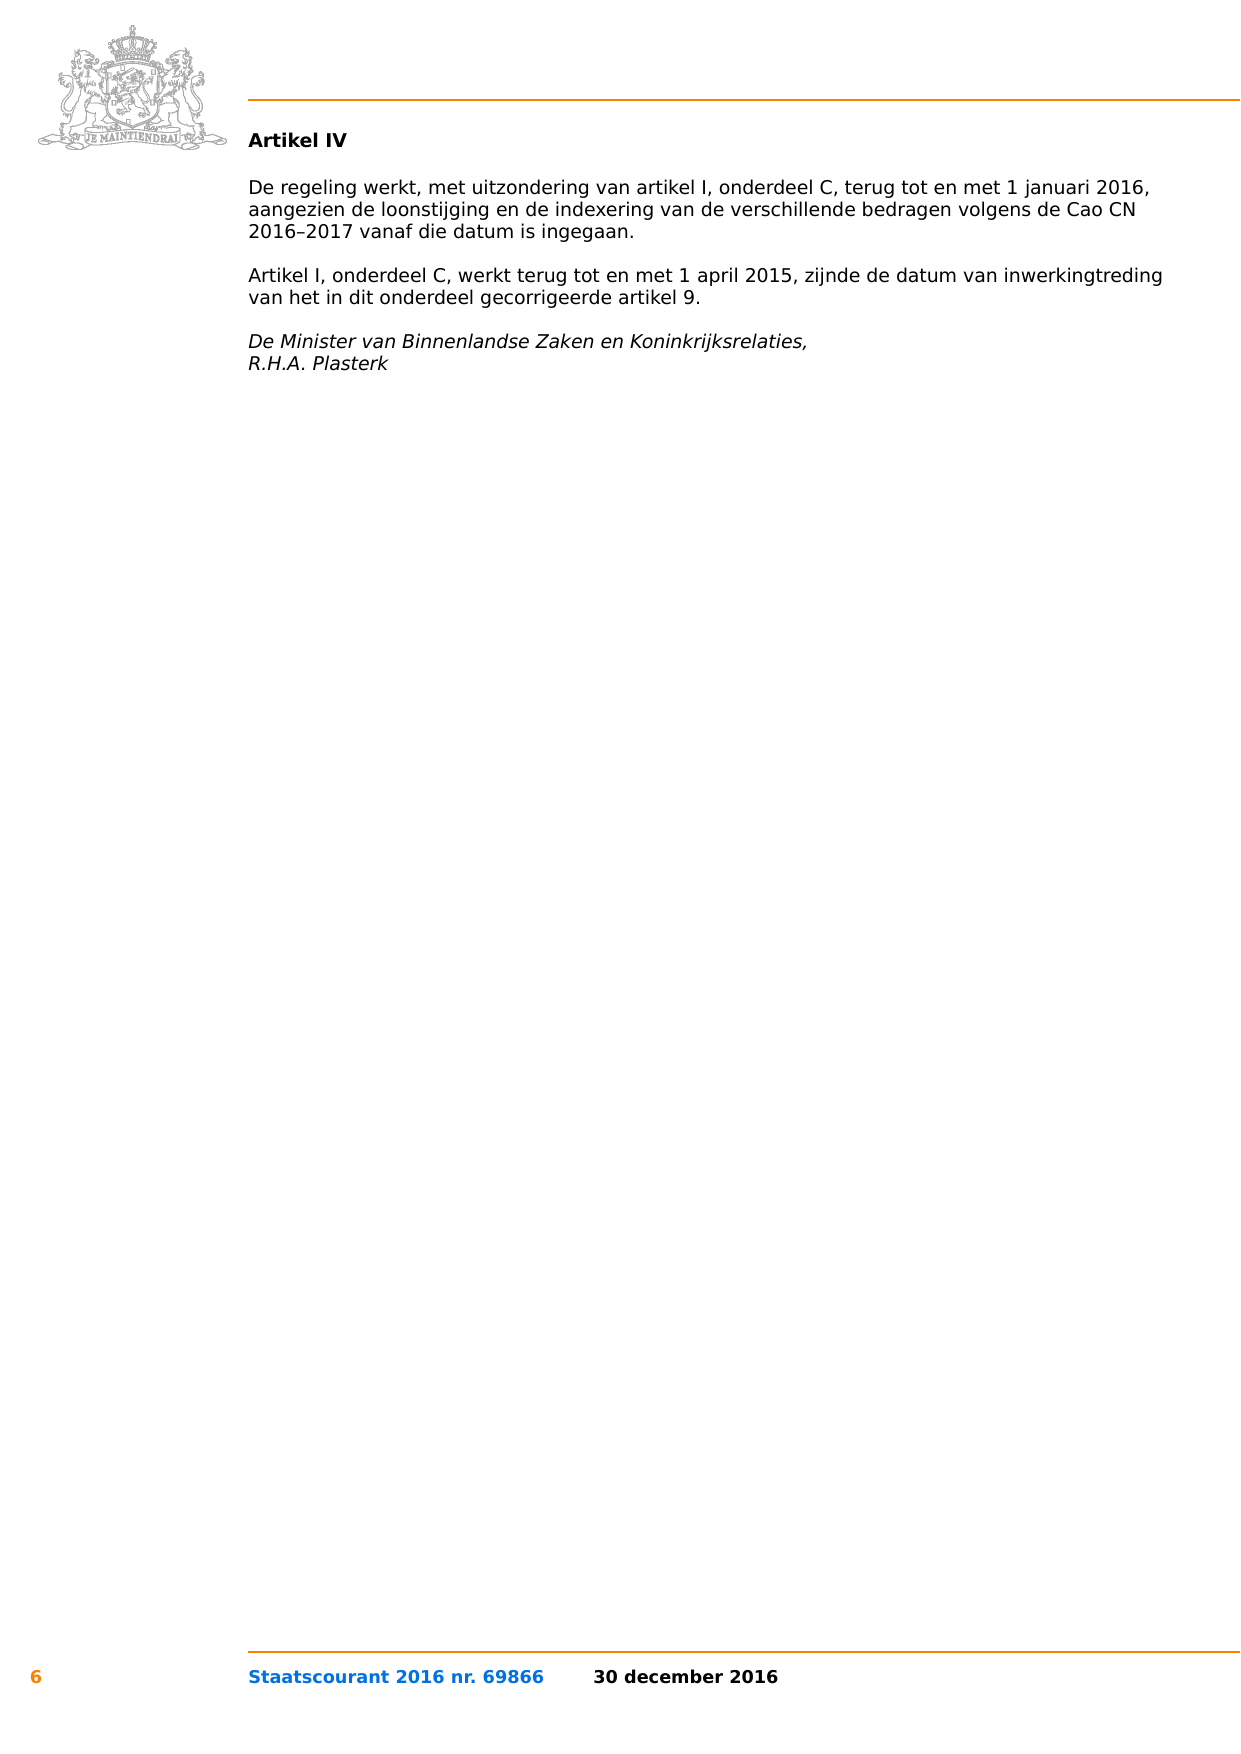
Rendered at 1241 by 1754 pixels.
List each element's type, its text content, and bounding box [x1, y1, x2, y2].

picture [38, 25, 227, 150]
text De regeling werkt, met uitzondering van artikel I, onderdeel C, terug tot en met 1 januari 2016, aangezien de loonstijging en de indexering van de verschillende bedragen volgens de Cao CN 2016–2017 vanaf die datum is ingegaan. [248, 177, 1163, 243]
text Artikel I, onderdeel C, werkt terug tot en met 1 april 2015, zijnde de datum van inwerkingtreding van het in dit onderdeel gecorrigeerde artikel 9. [248, 265, 1163, 309]
subtitle Artikel IV [248, 130, 1163, 152]
text De Minister van Binnenlandse Zaken en Koninkrijksrelaties, R.H.A. Plasterk [248, 331, 1163, 374]
